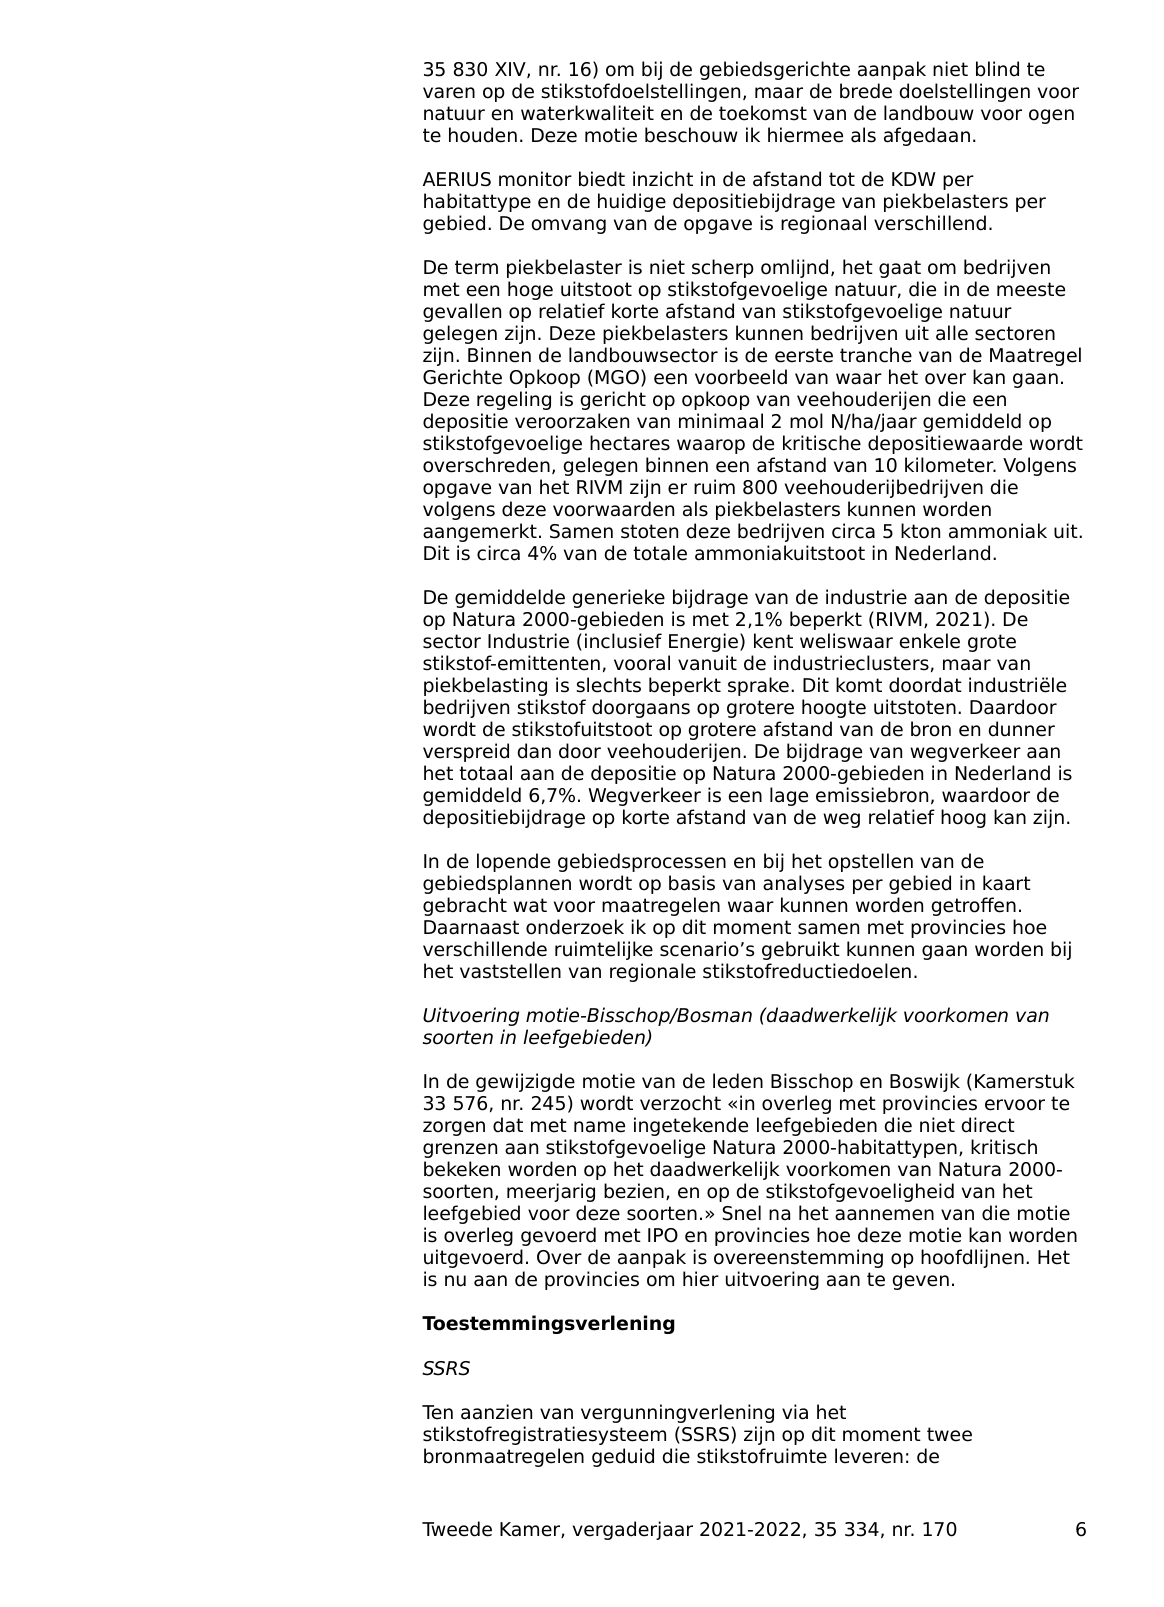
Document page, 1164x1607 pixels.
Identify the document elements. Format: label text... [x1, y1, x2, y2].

subtitle SSRS [422, 1357, 1087, 1379]
text De gemiddelde generieke bijdrage van de industrie aan de depositie op Natura 2000-gebieden is met 2,1% beperkt (RIVM, 2021). De sector Industrie (inclusief Energie) kent weliswaar enkele grote stikstof-emittenten, vooral vanuit de industrieclusters, maar van piekbelasting is slechts beperkt sprake. Dit komt doordat industriële bedrijven stikstof doorgaans op grotere hoogte uitstoten. Daardoor wordt de stikstofuitstoot op grotere afstand van de bron en dunner verspreid dan door veehouderijen. De bijdrage van wegverkeer aan het totaal aan de depositie op Natura 2000-gebieden in Nederland is gemiddeld 6,7%. Wegverkeer is een lage emissiebron, waardoor de depositiebijdrage op korte afstand van de weg relatief hoog kan zijn. [422, 587, 1087, 829]
text 35 830 XIV, nr. 16) om bij de gebiedsgerichte aanpak niet blind te varen op de stikstofdoelstellingen, maar de brede doelstellingen voor natuur en waterkwaliteit en de toekomst van de landbouw voor ogen te houden. Deze motie beschouw ik hiermee als afgedaan. [422, 59, 1087, 147]
text In de lopende gebiedsprocessen en bij het opstellen van de gebiedsplannen wordt op basis van analyses per gebied in kaart gebracht wat voor maatregelen waar kunnen worden getroffen. Daarnaast onderzoek ik op dit moment samen met provincies hoe verschillende ruimtelijke scenario’s gebruikt kunnen gaan worden bij het vaststellen van regionale stikstofreductiedoelen. [422, 851, 1087, 983]
text Ten aanzien van vergunningverlening via het stikstofregistratiesysteem (SSRS) zijn op dit moment twee bronmaatregelen geduid die stikstofruimte leveren: de [422, 1402, 1087, 1468]
subtitle Uitvoering motie-Bisschop/Bosman (daadwerkelijk voorkomen van soorten in leefgebieden) [422, 1005, 1087, 1049]
text In de gewijzigde motie van de leden Bisschop en Boswijk (Kamerstuk 33 576, nr. 245) wordt verzocht «in overleg met provincies ervoor te zorgen dat met name ingetekende leefgebieden die niet direct grenzen aan stikstofgevoelige Natura 2000-habitattypen, kritisch bekeken worden op het daadwerkelijk voorkomen van Natura 2000-soorten, meerjarig bezien, en op de stikstofgevoeligheid van het leefgebied voor deze soorten.» Snel na het aannemen van die motie is overleg gevoerd met IPO en provincies hoe deze motie kan worden uitgevoerd. Over de aanpak is overeenstemming op hoofdlijnen. Het is nu aan de provincies om hier uitvoering aan te geven. [422, 1071, 1087, 1291]
subtitle Toestemmingsverlening [422, 1313, 1087, 1335]
text AERIUS monitor biedt inzicht in de afstand tot de KDW per habitattype en de huidige depositiebijdrage van piekbelasters per gebied. De omvang van de opgave is regionaal verschillend. [422, 169, 1087, 235]
text De term piekbelaster is niet scherp omlijnd, het gaat om bedrijven met een hoge uitstoot op stikstofgevoelige natuur, die in de meeste gevallen op relatief korte afstand van stikstofgevoelige natuur gelegen zijn. Deze piekbelasters kunnen bedrijven uit alle sectoren zijn. Binnen de landbouwsector is de eerste tranche van de Maatregel Gerichte Opkoop (MGO) een voorbeeld van waar het over kan gaan. Deze regeling is gericht op opkoop van veehouderijen die een depositie veroorzaken van minimaal 2 mol N/ha/jaar gemiddeld op stikstofgevoelige hectares waarop de kritische depositiewaarde wordt overschreden, gelegen binnen een afstand van 10 kilometer. Volgens opgave van het RIVM zijn er ruim 800 veehouderijbedrijven die volgens deze voorwaarden als piekbelasters kunnen worden aangemerkt. Samen stoten deze bedrijven circa 5 kton ammoniak uit. Dit is circa 4% van de totale ammoniakuitstoot in Nederland. [422, 257, 1087, 565]
